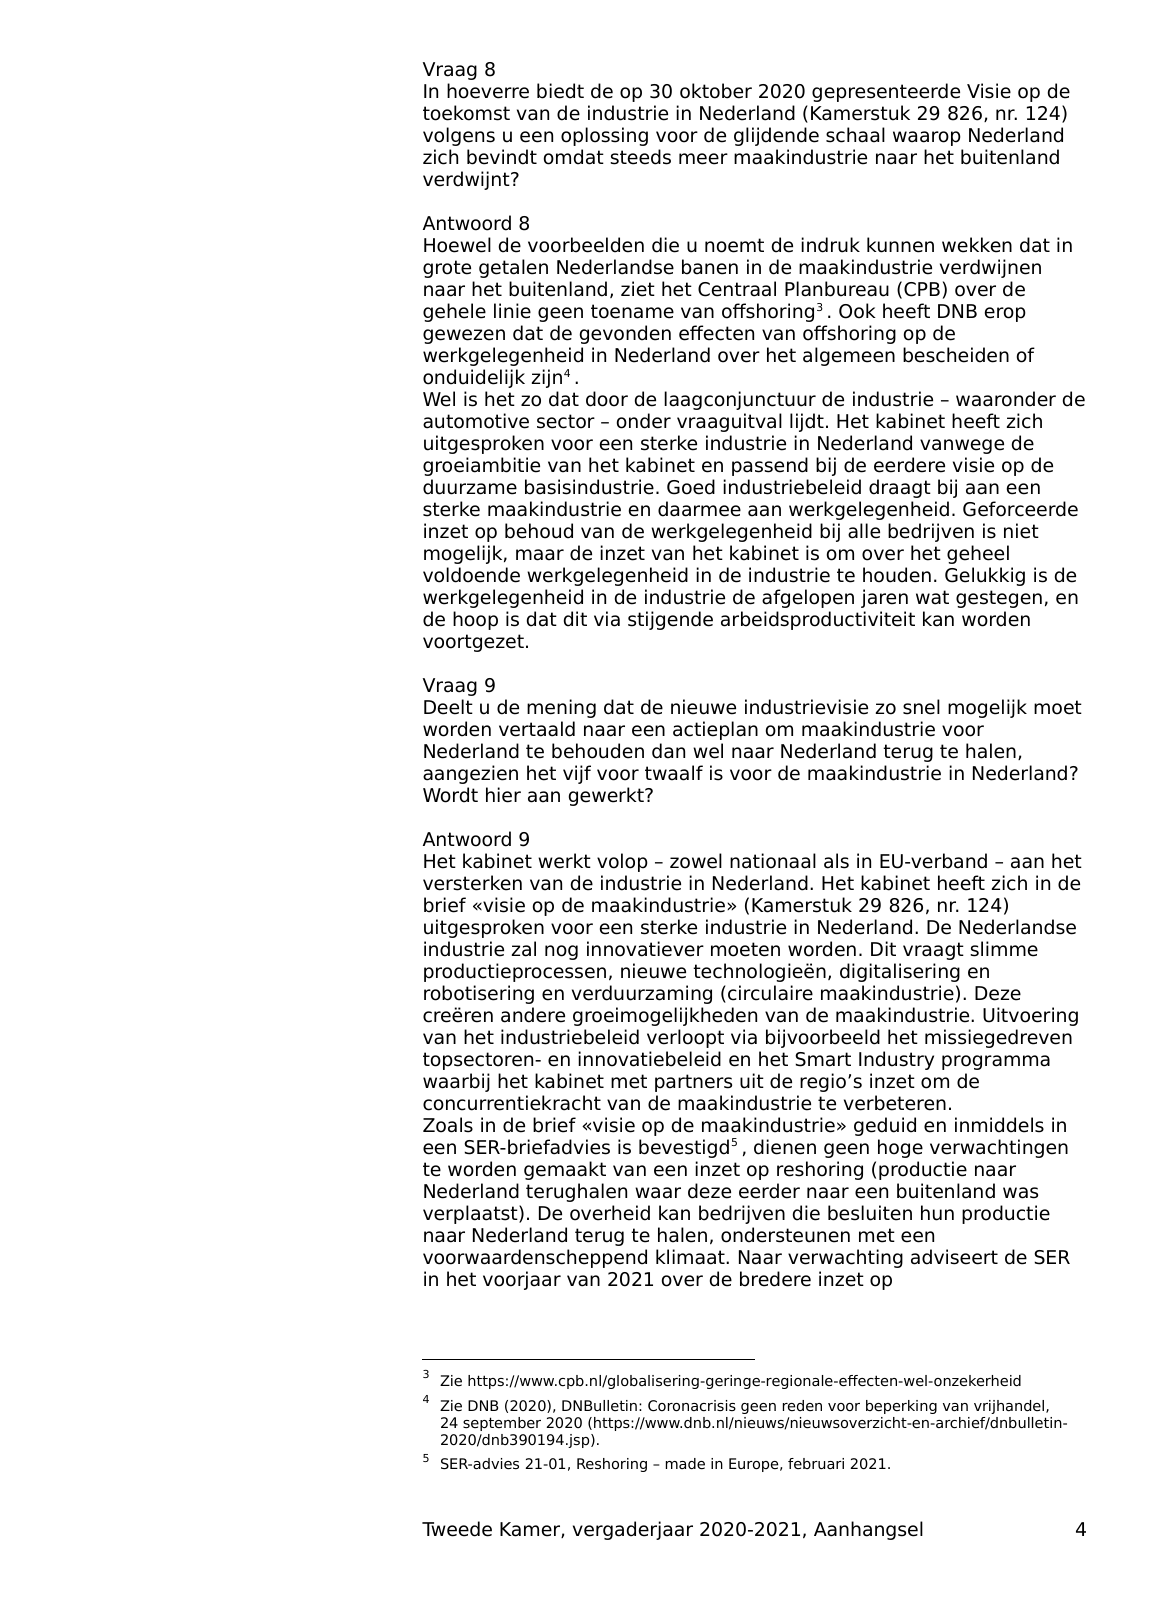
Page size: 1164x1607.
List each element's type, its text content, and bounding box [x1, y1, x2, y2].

text Wel is het zo dat door de laagconjunctuur de industrie – waaronder de automotive sector – onder vraaguitval lijdt. Het kabinet heeft zich uitgesproken voor een sterke industrie in Nederland vanwege de groeiambitie van het kabinet en passend bij de eerdere visie op de duurzame basisindustrie. Goed industriebeleid draagt bij aan een sterke maakindustrie en daarmee aan werkgelegenheid. Geforceerde inzet op behoud van de werkgelegenheid bij alle bedrijven is niet mogelijk, maar de inzet van het kabinet is om over het geheel voldoende werkgelegenheid in de industrie te houden. Gelukkig is de werkgelegenheid in de industrie de afgelopen jaren wat gestegen, en de hoop is dat dit via stijgende arbeidsproductiviteit kan worden voortgezet. [422, 389, 1087, 653]
text Het kabinet werkt volop – zowel nationaal als in EU-verband – aan het versterken van de industrie in Nederland. Het kabinet heeft zich in de brief «visie op de maakindustrie» (Kamerstuk 29 826, nr. 124) uitgesproken voor een sterke industrie in Nederland. De Nederlandse industrie zal nog innovatiever moeten worden. Dit vraagt slimme productieprocessen, nieuwe technologieën, digitalisering en robotisering en verduurzaming (circulaire maakindustrie). Deze creëren andere groeimogelijkheden van de maakindustrie. Uitvoering van het industriebeleid verloopt via bijvoorbeeld het missiegedreven topsectoren- en innovatiebeleid en het Smart Industry programma waarbij het kabinet met partners uit de regio’s inzet om de concurrentiekracht van de maakindustrie te verbeteren. [422, 851, 1087, 1115]
text Zoals in de brief «visie op de maakindustrie» geduid en inmiddels in een SER-briefadvies is bevestigd, dienen geen hoge verwachtingen te worden gemaakt van een inzet op reshoring (productie naar Nederland terughalen waar deze eerder naar een buitenland was verplaatst). De overheid kan bedrijven die besluiten hun productie naar Nederland terug te halen, ondersteunen met een voorwaardenscheppend klimaat. Naar verwachting adviseert de SER in het voorjaar van 2021 over de bredere inzet op [422, 1115, 1087, 1291]
text Antwoord 9 [422, 829, 1087, 851]
text Vraag 9 [422, 675, 1087, 697]
text Deelt u de mening dat de nieuwe industrievisie zo snel mogelijk moet worden vertaald naar een actieplan om maakindustrie voor Nederland te behouden dan wel naar Nederland terug te halen, aangezien het vijf voor twaalf is voor de maakindustrie in Nederland? Wordt hier aan gewerkt? [422, 697, 1087, 807]
text Zie https://www.cpb.nl/globalisering-geringe-regionale-effecten-wel-onzekerheid [422, 1368, 1087, 1391]
text Zie DNB (2020), DNBulletin: Coronacrisis geen reden voor beperking van vrijhandel, 24 september 2020 (https://www.dnb.nl/nieuws/nieuwsoverzicht-en-archief/dnbulletin-2020/dnb390194.jsp). [422, 1393, 1087, 1449]
text In hoeverre biedt de op 30 oktober 2020 gepresenteerde Visie op de toekomst van de industrie in Nederland (Kamerstuk 29 826, nr. 124) volgens u een oplossing voor de glijdende schaal waarop Nederland zich bevindt omdat steeds meer maakindustrie naar het buitenland verdwijnt? [422, 81, 1087, 191]
text Hoewel de voorbeelden die u noemt de indruk kunnen wekken dat in grote getalen Nederlandse banen in de maakindustrie verdwijnen naar het buitenland, ziet het Centraal Planbureau (CPB) over de gehele linie geen toename van offshoring. Ook heeft DNB erop gewezen dat de gevonden effecten van offshoring op de werkgelegenheid in Nederland over het algemeen bescheiden of onduidelijk zijn. [422, 235, 1087, 389]
text Vraag 8 [422, 59, 1087, 81]
text SER-advies 21-01, Reshoring – made in Europe, februari 2021. [422, 1452, 1087, 1474]
text Antwoord 8 [422, 213, 1087, 235]
